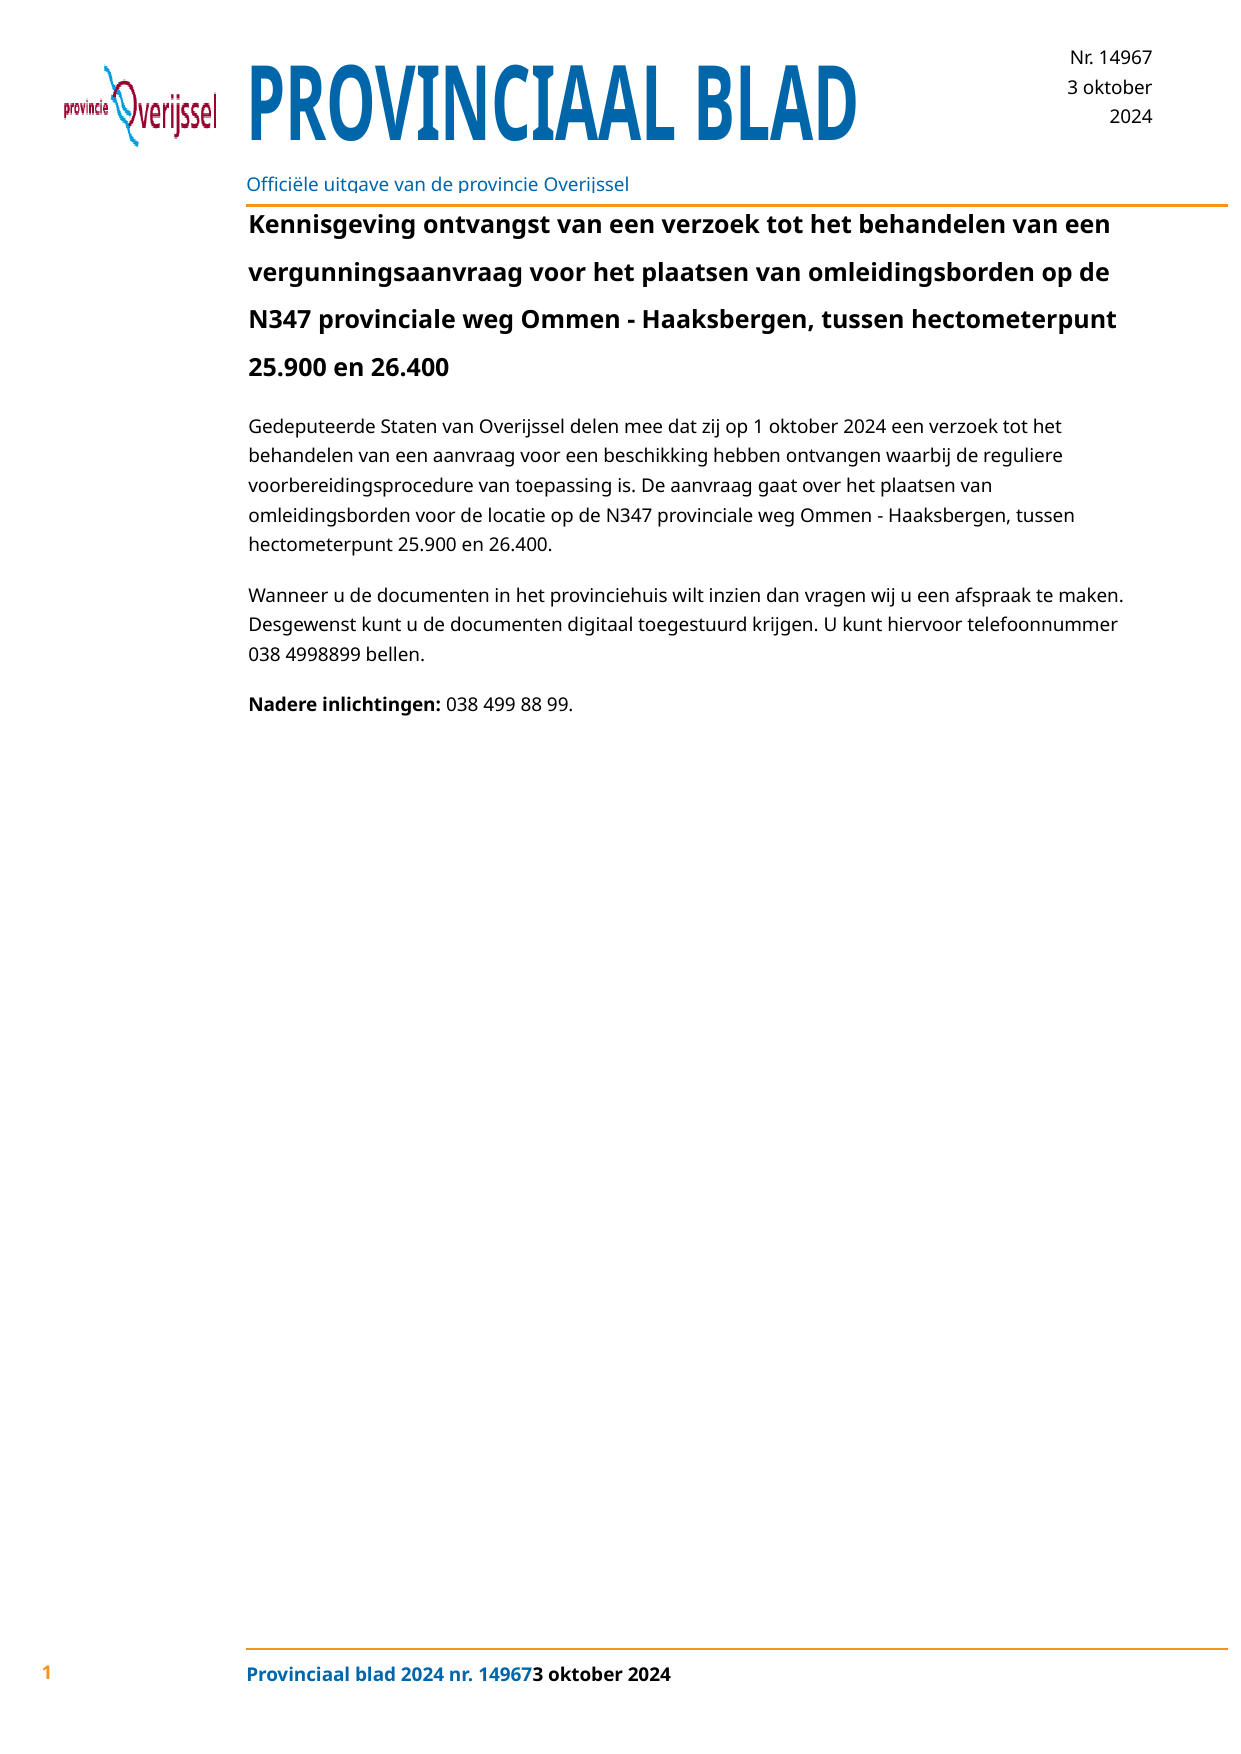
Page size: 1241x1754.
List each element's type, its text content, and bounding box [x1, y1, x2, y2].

text Nadere inlichtingen: 038 499 88 99. [248, 691, 1152, 717]
text Wanneer u de documenten in het provinciehuis wilt inzien dan vragen wij u een afspraak te maken. Desgewenst kunt u de documenten digitaal toegestuurd krijgen. U kunt hiervoor telefoonnummer 038 4998899 bellen. [248, 582, 1152, 667]
picture [41, 47, 231, 172]
text Kennisgeving ontvangst van een verzoek tot het behandelen van een vergunningsaanvraag voor het plaatsen van omleidingsborden op de N347 provinciale weg Ommen - Haaksbergen, tussen hectometerpunt 25.900 en 26.400 [248, 207, 1152, 384]
text Gedeputeerde Staten van Overijssel delen mee dat zij op 1 oktober 2024 een verzoek tot het behandelen van een aanvraag voor een beschikking hebben ontvangen waarbij de reguliere voorbereidingsprocedure van toepassing is. De aanvraag gaat over het plaatsen van omleidingsborden voor de locatie op de N347 provinciale weg Ommen - Haaksbergen, tussen hectometerpunt 25.900 en 26.400. [248, 413, 1152, 557]
